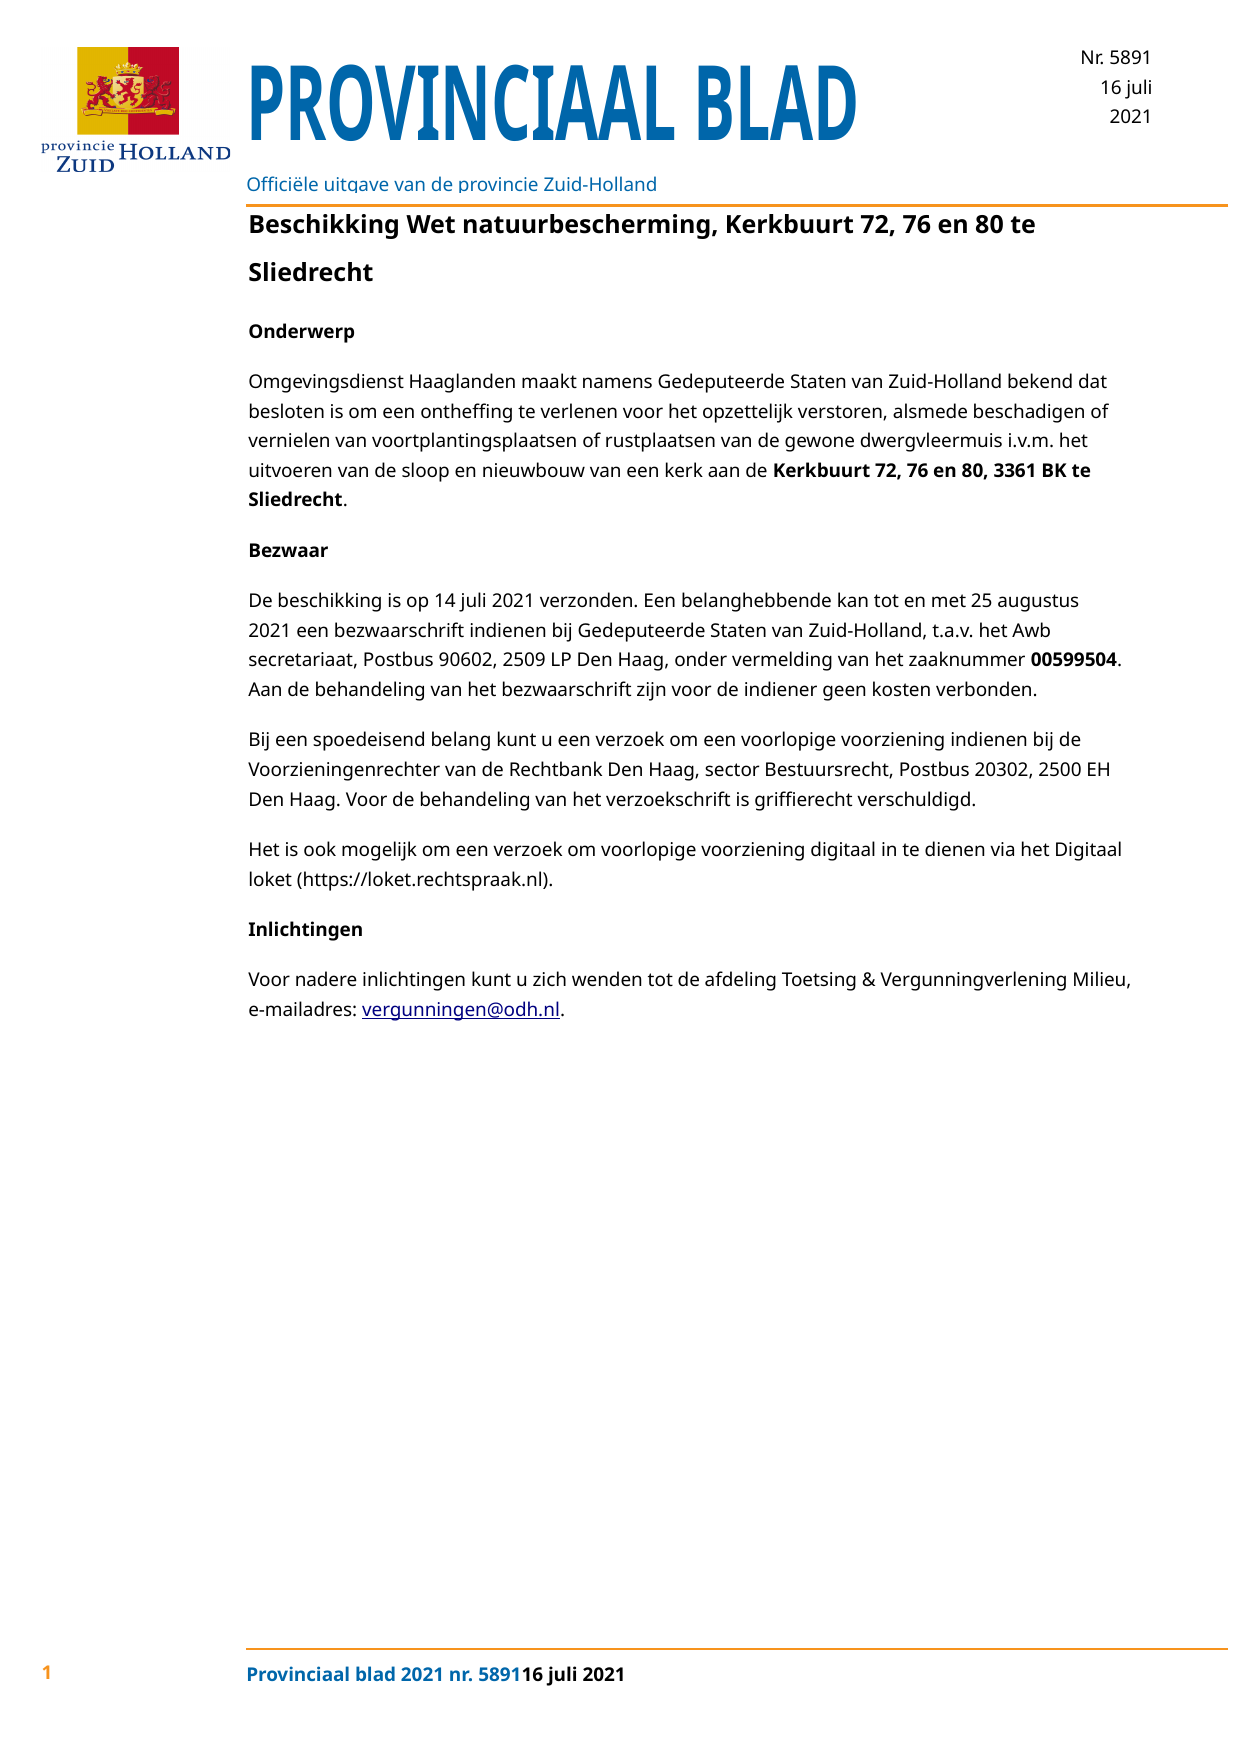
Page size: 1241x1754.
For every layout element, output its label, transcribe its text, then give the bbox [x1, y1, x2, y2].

text Voor nadere inlichtingen kunt u zich wenden tot de afdeling Toetsing & Vergunningverlening Milieu, e-mailadres: vergunningen@odh.nl. [248, 967, 1152, 1022]
text Omgevingsdienst Haaglanden maakt namens Gedeputeerde Staten van Zuid-Holland bekend dat besloten is om een ontheffing te verlenen voor het opzettelijk verstoren, alsmede beschadigen of vernielen van voortplantingsplaatsen of rustplaatsen van de gewone dwergvleermuis i.v.m. het uitvoeren van de sloop en nieuwbouw van een kerk aan de Kerkbuurt 72, 76 en 80, 3361 BK te Sliedrecht. [248, 368, 1152, 512]
text Bezwaar [248, 537, 1152, 563]
text Het is ook mogelijk om een verzoek om voorlopige voorziening digitaal in te dienen via het Digitaal loket (https://loket.rechtspraak.nl). [248, 836, 1152, 892]
text Beschikking Wet natuurbescherming, Kerkbuurt 72, 76 en 80 te Sliedrecht [248, 207, 1152, 288]
text Inlichtingen [248, 916, 1152, 942]
text Bij een spoedeisend belang kunt u een verzoek om een voorlopige voorziening indienen bij de Voorzieningenrechter van de Rechtbank Den Haag, sector Bestuursrecht, Postbus 20302, 2500 EH Den Haag. Voor de behandeling van het verzoekschrift is griffierecht verschuldigd. [248, 727, 1152, 812]
text De beschikking is op 14 juli 2021 verzonden. Een belanghebbende kan tot en met 25 augustus 2021 een bezwaarschrift indienen bij Gedeputeerde Staten van Zuid-Holland, t.a.v. het Awb secretariaat, Postbus 90602, 2509 LP Den Haag, onder vermelding van het zaaknummer 00599504. Aan de behandeling van het bezwaarschrift zijn voor de indiener geen kosten verbonden. [248, 587, 1152, 702]
text Onderwerp [248, 318, 1152, 344]
picture [41, 47, 231, 172]
